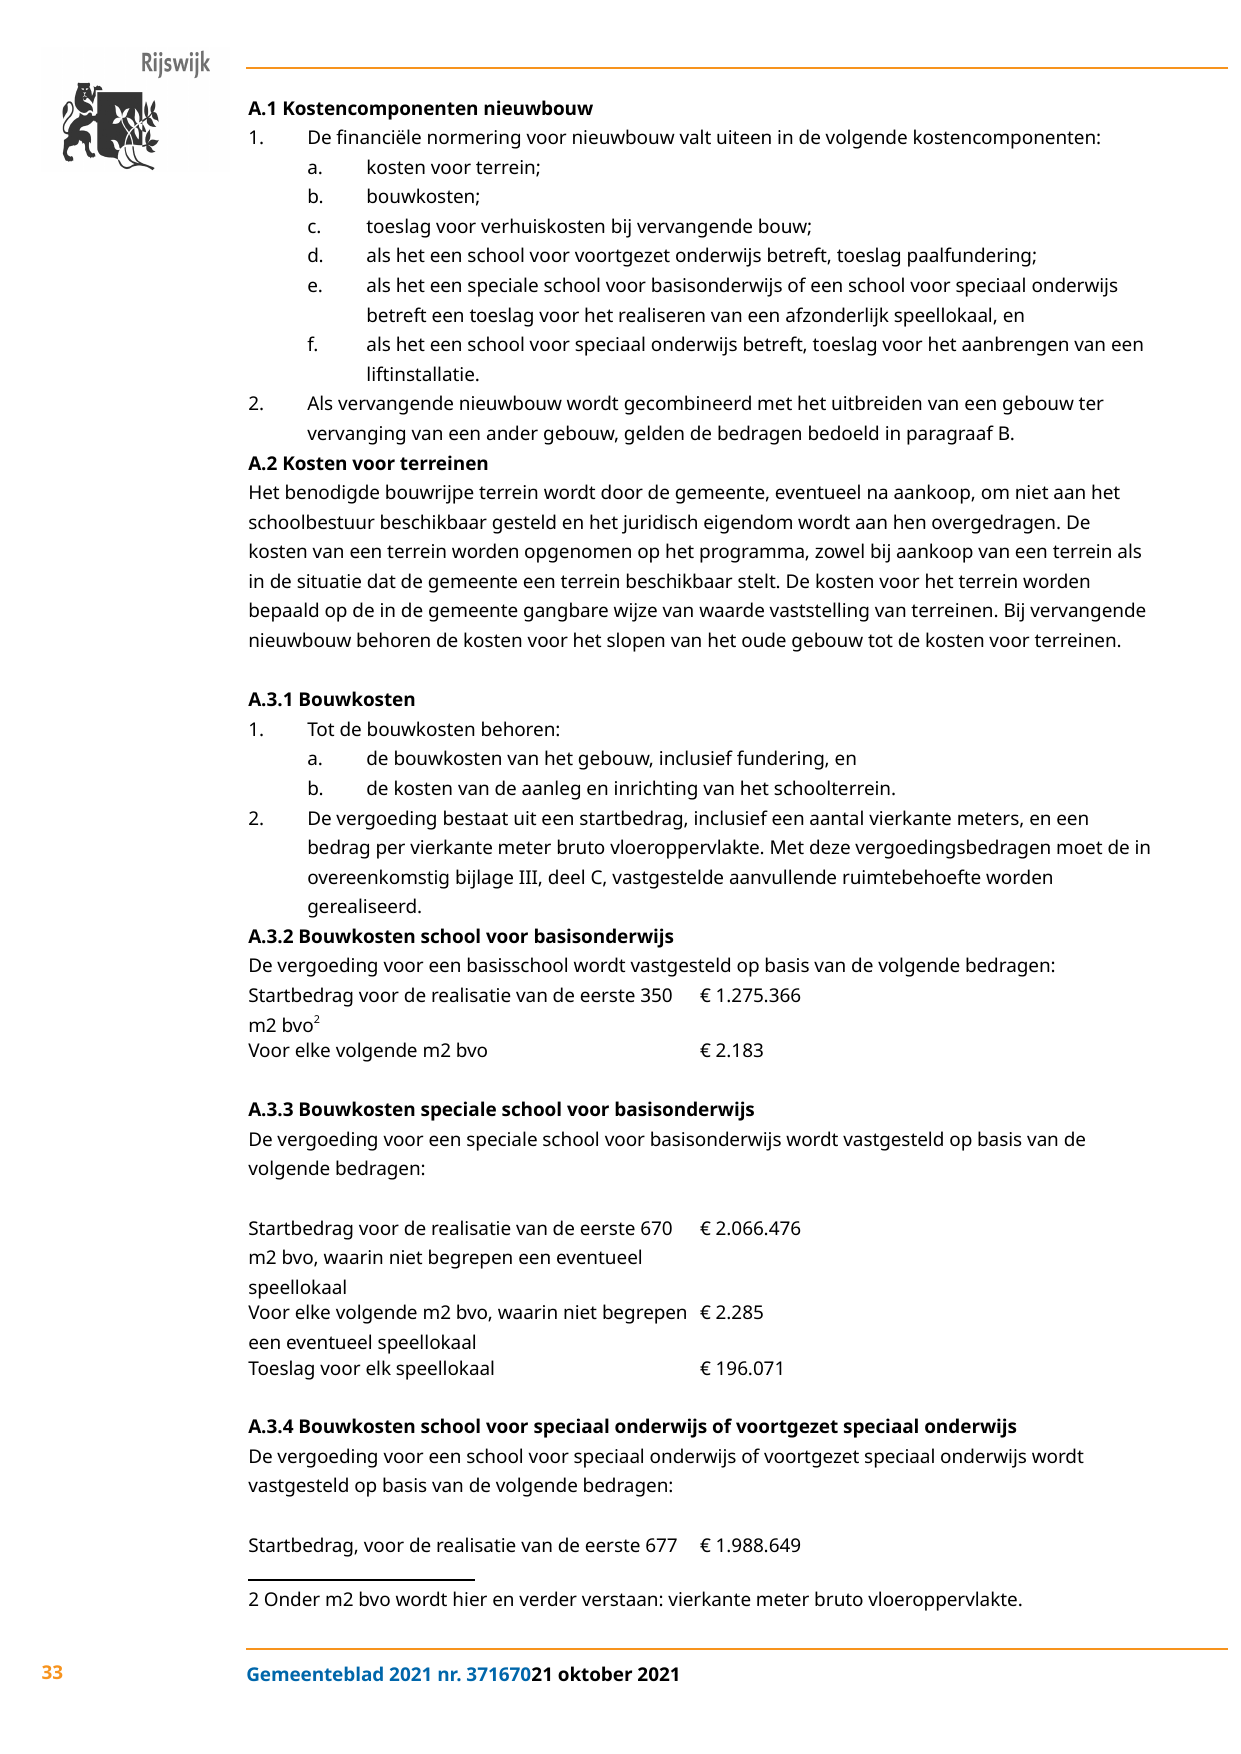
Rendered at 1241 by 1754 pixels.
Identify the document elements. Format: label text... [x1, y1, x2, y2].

table_header Startbedrag, voor de realisatie van de eerste 677 [248, 1532, 700, 1558]
list De financiële normering voor nieuwbouw valt uiteen in de volgende kostencomponenten: [248, 124, 1152, 150]
list als het een speciale school voor basisonderwijs of een school voor speciaal onderwijs betreft een toeslag voor het realiseren van een afzonderlijk speellokaal, en [307, 272, 1152, 328]
table_header € 2.066.476 [700, 1215, 1152, 1299]
list de bouwkosten van het gebouw, inclusief fundering, en [307, 746, 1152, 771]
table_cell € 2.183 [700, 1038, 1152, 1063]
list de kosten van de aanleg en inrichting van het schoolterrein. [307, 775, 1152, 801]
table_cell Voor elke volgende m2 bvo, waarin niet begrepen een eventueel speellokaal [248, 1300, 700, 1355]
text De vergoeding voor een school voor speciaal onderwijs of voortgezet speciaal onderwijs wordt vastgesteld op basis van de volgende bedragen: [248, 1443, 1152, 1498]
list bouwkosten; [307, 183, 1152, 209]
list als het een school voor speciaal onderwijs betreft, toeslag voor het aanbrengen van een liftinstallatie. [307, 331, 1152, 387]
text A.1 Kostencomponenten nieuwbouw [248, 95, 1152, 121]
text A.3.1 Bouwkosten [248, 686, 1152, 712]
table_cell Toeslag voor elk speellokaal [248, 1355, 700, 1381]
text De vergoeding voor een speciale school voor basisonderwijs wordt vastgesteld op basis van de volgende bedragen: [248, 1126, 1152, 1181]
list Als vervangende nieuwbouw wordt gecombineerd met het uitbreiden van een gebouw ter vervanging van een ander gebouw, gelden de bedragen bedoeld in paragraaf B. [248, 391, 1152, 446]
table_header € 1.988.649 [700, 1532, 1152, 1558]
picture [41, 47, 231, 172]
list Tot de bouwkosten behoren: [248, 716, 1152, 742]
list als het een school voor voortgezet onderwijs betreft, toeslag paalfundering; [307, 243, 1152, 268]
table_header Startbedrag voor de realisatie van de eerste 670 m2 bvo, waarin niet begrepen een eventueel speellokaal [248, 1215, 700, 1299]
table_cell € 196.071 [700, 1355, 1152, 1381]
list De vergoeding bestaat uit een startbedrag, inclusief een aantal vierkante meters, en een bedrag per vierkante meter bruto vloeroppervlakte. Met deze vergoedingsbedragen moet de in overeenkomstig bijlage III, deel C, vastgestelde aanvullende ruimtebehoefte worden gerealiseerd. [248, 805, 1152, 919]
table_cell Voor elke volgende m2 bvo [248, 1038, 700, 1063]
text Het benodigde bouwrijpe terrein wordt door de gemeente, eventueel na aankoop, om niet aan het schoolbestuur beschikbaar gesteld en het juridisch eigendom wordt aan hen overgedragen. De kosten van een terrein worden opgenomen op het programma, zowel bij aankoop van een terrein als in de situatie dat de gemeente een terrein beschikbaar stelt. De kosten voor het terrein worden bepaald op de in de gemeente gangbare wijze van waarde vaststelling van terreinen. Bij vervangende nieuwbouw behoren de kosten voor het slopen van het oude gebouw tot de kosten voor terreinen. [248, 479, 1152, 653]
text A.2 Kosten voor terreinen [248, 450, 1152, 476]
table_header € 1.275.366 [700, 983, 1152, 1038]
table_cell € 2.285 [700, 1300, 1152, 1355]
text A.3.2 Bouwkosten school voor basisonderwijs [248, 923, 1152, 949]
text A.3.4 Bouwkosten school voor speciaal onderwijs of voortgezet speciaal onderwijs [248, 1413, 1152, 1439]
list toeslag voor verhuiskosten bij vervangende bouw; [307, 213, 1152, 239]
text De vergoeding voor een basisschool wordt vastgesteld op basis van de volgende bedragen: [248, 953, 1152, 978]
list kosten voor terrein; [307, 154, 1152, 180]
text A.3.3 Bouwkosten speciale school voor basisonderwijs [248, 1096, 1152, 1122]
table_header Startbedrag voor de realisatie van de eerste 350 m2 bvo [248, 983, 700, 1038]
